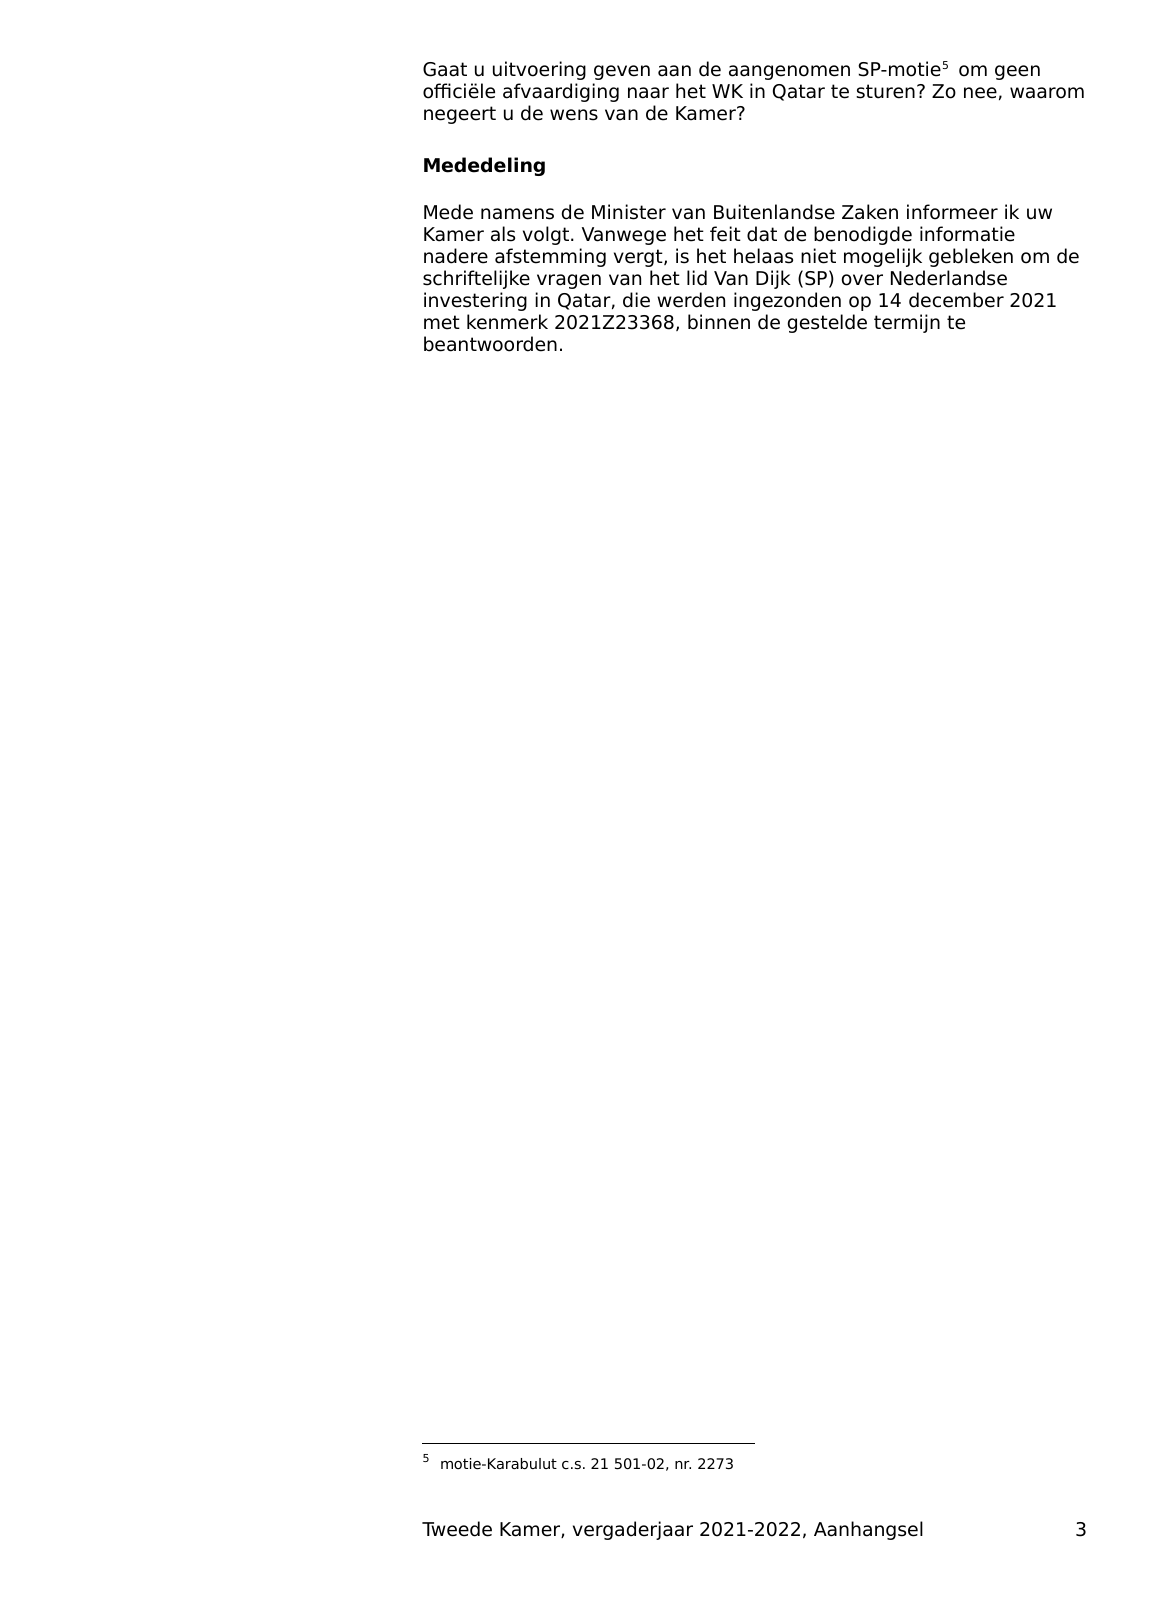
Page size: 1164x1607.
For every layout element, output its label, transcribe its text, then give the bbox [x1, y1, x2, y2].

subtitle Mededeling [422, 155, 1087, 177]
text Gaat u uitvoering geven aan de aangenomen SP-motie om geen officiële afvaardiging naar het WK in Qatar te sturen? Zo nee, waarom negeert u de wens van de Kamer? [422, 59, 1087, 125]
text Mede namens de Minister van Buitenlandse Zaken informeer ik uw Kamer als volgt. Vanwege het feit dat de benodigde informatie nadere afstemming vergt, is het helaas niet mogelijk gebleken om de schriftelijke vragen van het lid Van Dijk (SP) over Nederlandse investering in Qatar, die werden ingezonden op 14 december 2021 met kenmerk 2021Z23368, binnen de gestelde termijn te beantwoorden. [422, 202, 1087, 356]
text motie-Karabulut c.s. 21 501-02, nr. 2273 [422, 1452, 1087, 1474]
